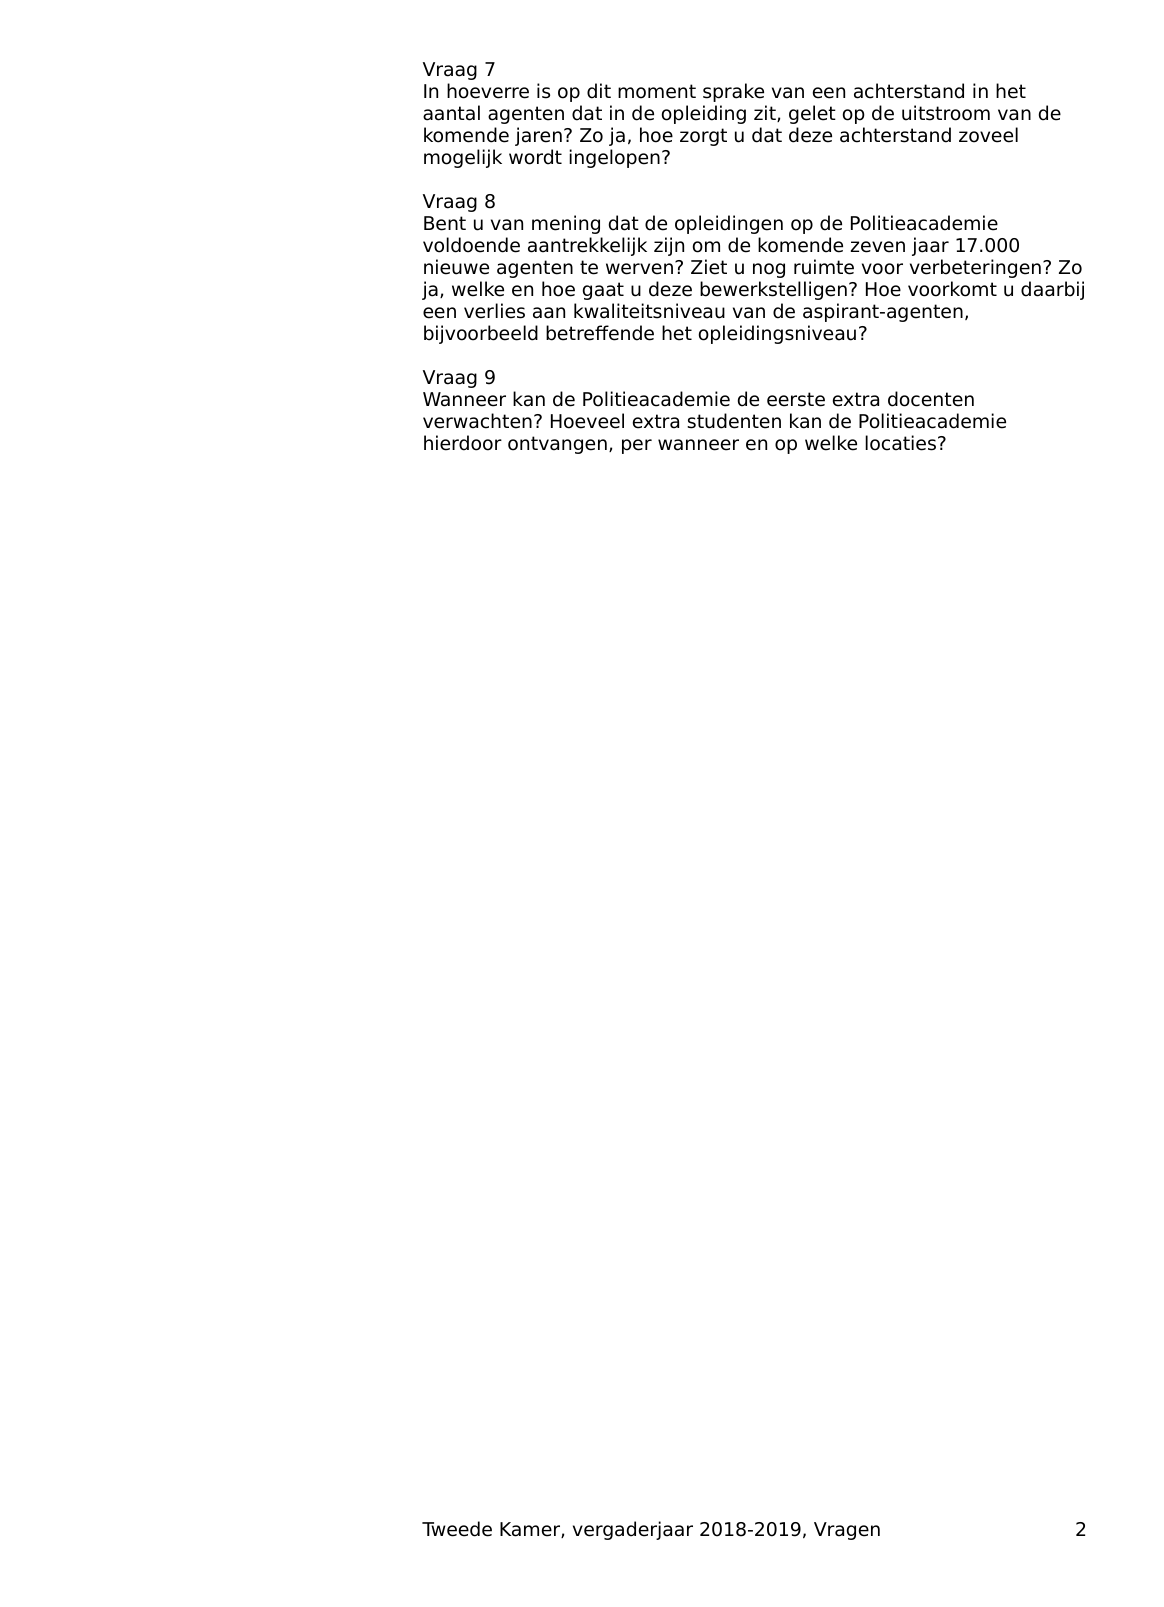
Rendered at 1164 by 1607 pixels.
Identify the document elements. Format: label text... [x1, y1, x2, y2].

text Vraag 7 [422, 59, 1087, 81]
text Bent u van mening dat de opleidingen op de Politieacademie voldoende aantrekkelijk zijn om de komende zeven jaar 17.000 nieuwe agenten te werven? Ziet u nog ruimte voor verbeteringen? Zo ja, welke en hoe gaat u deze bewerkstelligen? Hoe voorkomt u daarbij een verlies aan kwaliteitsniveau van de aspirant-agenten, bijvoorbeeld betreffende het opleidingsniveau? [422, 213, 1087, 345]
text Wanneer kan de Politieacademie de eerste extra docenten verwachten? Hoeveel extra studenten kan de Politieacademie hierdoor ontvangen, per wanneer en op welke locaties? [422, 389, 1087, 455]
text In hoeverre is op dit moment sprake van een achterstand in het aantal agenten dat in de opleiding zit, gelet op de uitstroom van de komende jaren? Zo ja, hoe zorgt u dat deze achterstand zoveel mogelijk wordt ingelopen? [422, 81, 1087, 169]
text Vraag 9 [422, 367, 1087, 389]
text Vraag 8 [422, 191, 1087, 213]
